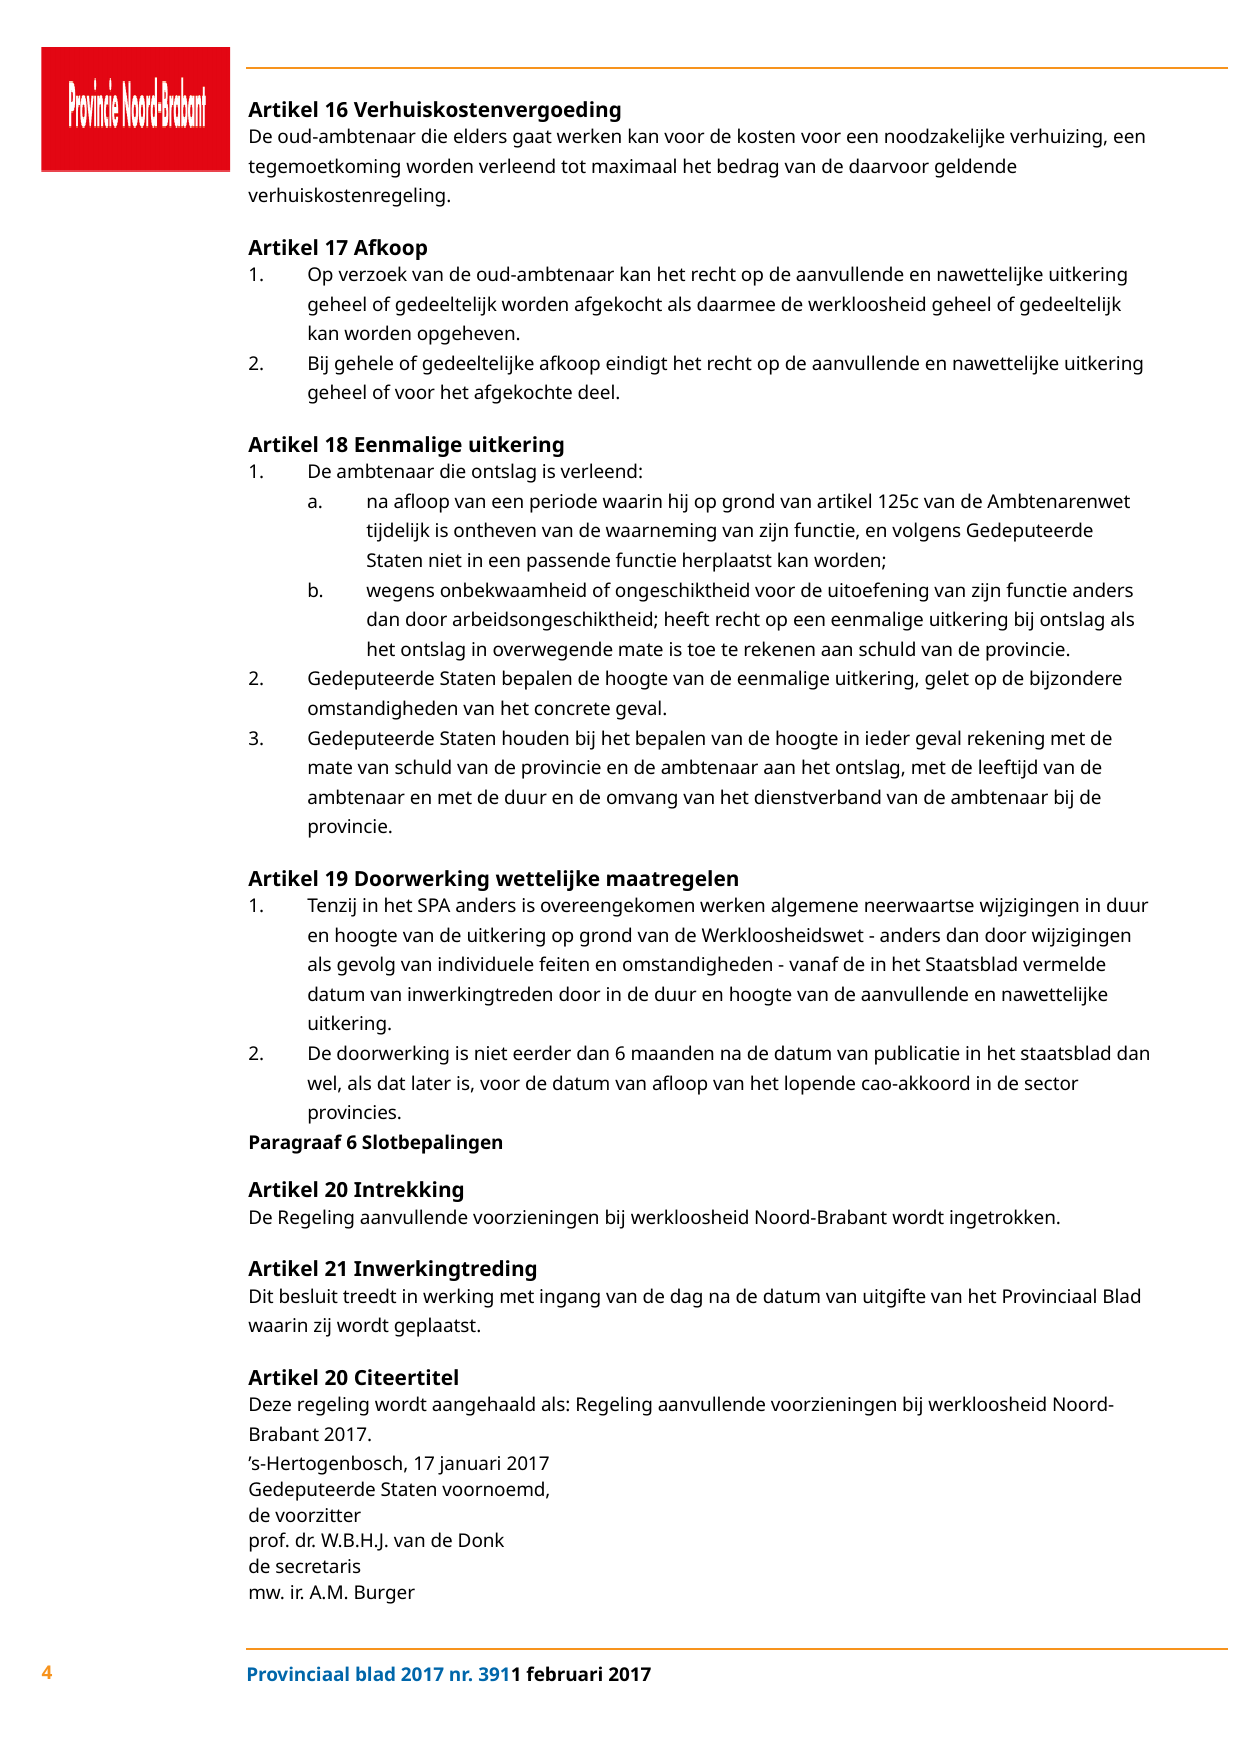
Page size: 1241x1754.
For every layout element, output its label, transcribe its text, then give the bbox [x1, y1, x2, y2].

text mw. ir. A.M. Burger [248, 1579, 1152, 1605]
list na afloop van een periode waarin hij op grond van artikel 125c van de Ambtenarenwet tijdelijk is ontheven van de waarneming van zijn functie, en volgens Gedeputeerde Staten niet in een passende functie herplaatst kan worden; [307, 488, 1152, 573]
text Artikel 17 Afkoop [248, 233, 1152, 261]
text Deze regeling wordt aangehaald als: Regeling aanvullende voorzieningen bij werkloosheid Noord-Brabant 2017. [248, 1391, 1152, 1447]
text prof. dr. W.B.H.J. van de Donk [248, 1528, 1152, 1553]
picture [41, 47, 231, 172]
text Gedeputeerde Staten voornoemd, [248, 1476, 1152, 1502]
list Gedeputeerde Staten bepalen de hoogte van de eenmalige uitkering, gelet op de bijzondere omstandigheden van het concrete geval. [248, 666, 1152, 721]
list De ambtenaar die ontslag is verleend: [248, 458, 1152, 484]
list Op verzoek van de oud-ambtenaar kan het recht op de aanvullende en nawettelijke uitkering geheel of gedeeltelijk worden afgekocht als daarmee de werkloosheid geheel of gedeeltelijk kan worden opgeheven. [248, 261, 1152, 346]
list wegens onbekwaamheid of ongeschiktheid voor de uitoefening van zijn functie anders dan door arbeidsongeschiktheid; heeft recht op een eenmalige uitkering bij ontslag als het ontslag in overwegende mate is toe te rekenen aan schuld van de provincie. [307, 577, 1152, 662]
text De Regeling aanvullende voorzieningen bij werkloosheid Noord-Brabant wordt ingetrokken. [248, 1204, 1152, 1230]
text de secretaris [248, 1553, 1152, 1579]
text De oud-ambtenaar die elders gaat werken kan voor de kosten voor een noodzakelijke verhuizing, een tegemoetkoming worden verleend tot maximaal het bedrag van de daarvoor geldende verhuiskostenregeling. [248, 123, 1152, 208]
text Paragraaf 6 Slotbepalingen [248, 1129, 1152, 1155]
text Artikel 20 Citeertitel [248, 1363, 1152, 1391]
text de voorzitter [248, 1502, 1152, 1528]
text Dit besluit treedt in werking met ingang van de dag na de datum van uitgifte van het Provinciaal Blad waarin zij wordt geplaatst. [248, 1283, 1152, 1338]
list Gedeputeerde Staten houden bij het bepalen van de hoogte in ieder geval rekening met de mate van schuld van de provincie en de ambtenaar aan het ontslag, met de leeftijd van de ambtenaar en met de duur en de omvang van het dienstverband van de ambtenaar bij de provincie. [248, 725, 1152, 839]
text Artikel 16 Verhuiskostenvergoeding [248, 95, 1152, 123]
text Artikel 19 Doorwerking wettelijke maatregelen [248, 864, 1152, 892]
list Tenzij in het SPA anders is overeengekomen werken algemene neerwaartse wijzigingen in duur en hoogte van de uitkering op grond van de Werkloosheidswet - anders dan door wijzigingen als gevolg van individuele feiten en omstandigheden - vanaf de in het Staatsblad vermelde datum van inwerkingtreden door in de duur en hoogte van de aanvullende en nawettelijke uitkering. [248, 892, 1152, 1036]
list Bij gehele of gedeeltelijke afkoop eindigt het recht op de aanvullende en nawettelijke uitkering geheel of voor het afgekochte deel. [248, 350, 1152, 405]
text Artikel 18 Eenmalige uitkering [248, 430, 1152, 458]
text ’s-Hertogenbosch, 17 januari 2017 [248, 1450, 1152, 1476]
list De doorwerking is niet eerder dan 6 maanden na de datum van publicatie in het staatsblad dan wel, als dat later is, voor de datum van afloop van het lopende cao-akkoord in de sector provincies. [248, 1040, 1152, 1125]
text Artikel 20 Intrekking [248, 1176, 1152, 1204]
text Artikel 21 Inwerkingtreding [248, 1254, 1152, 1283]
